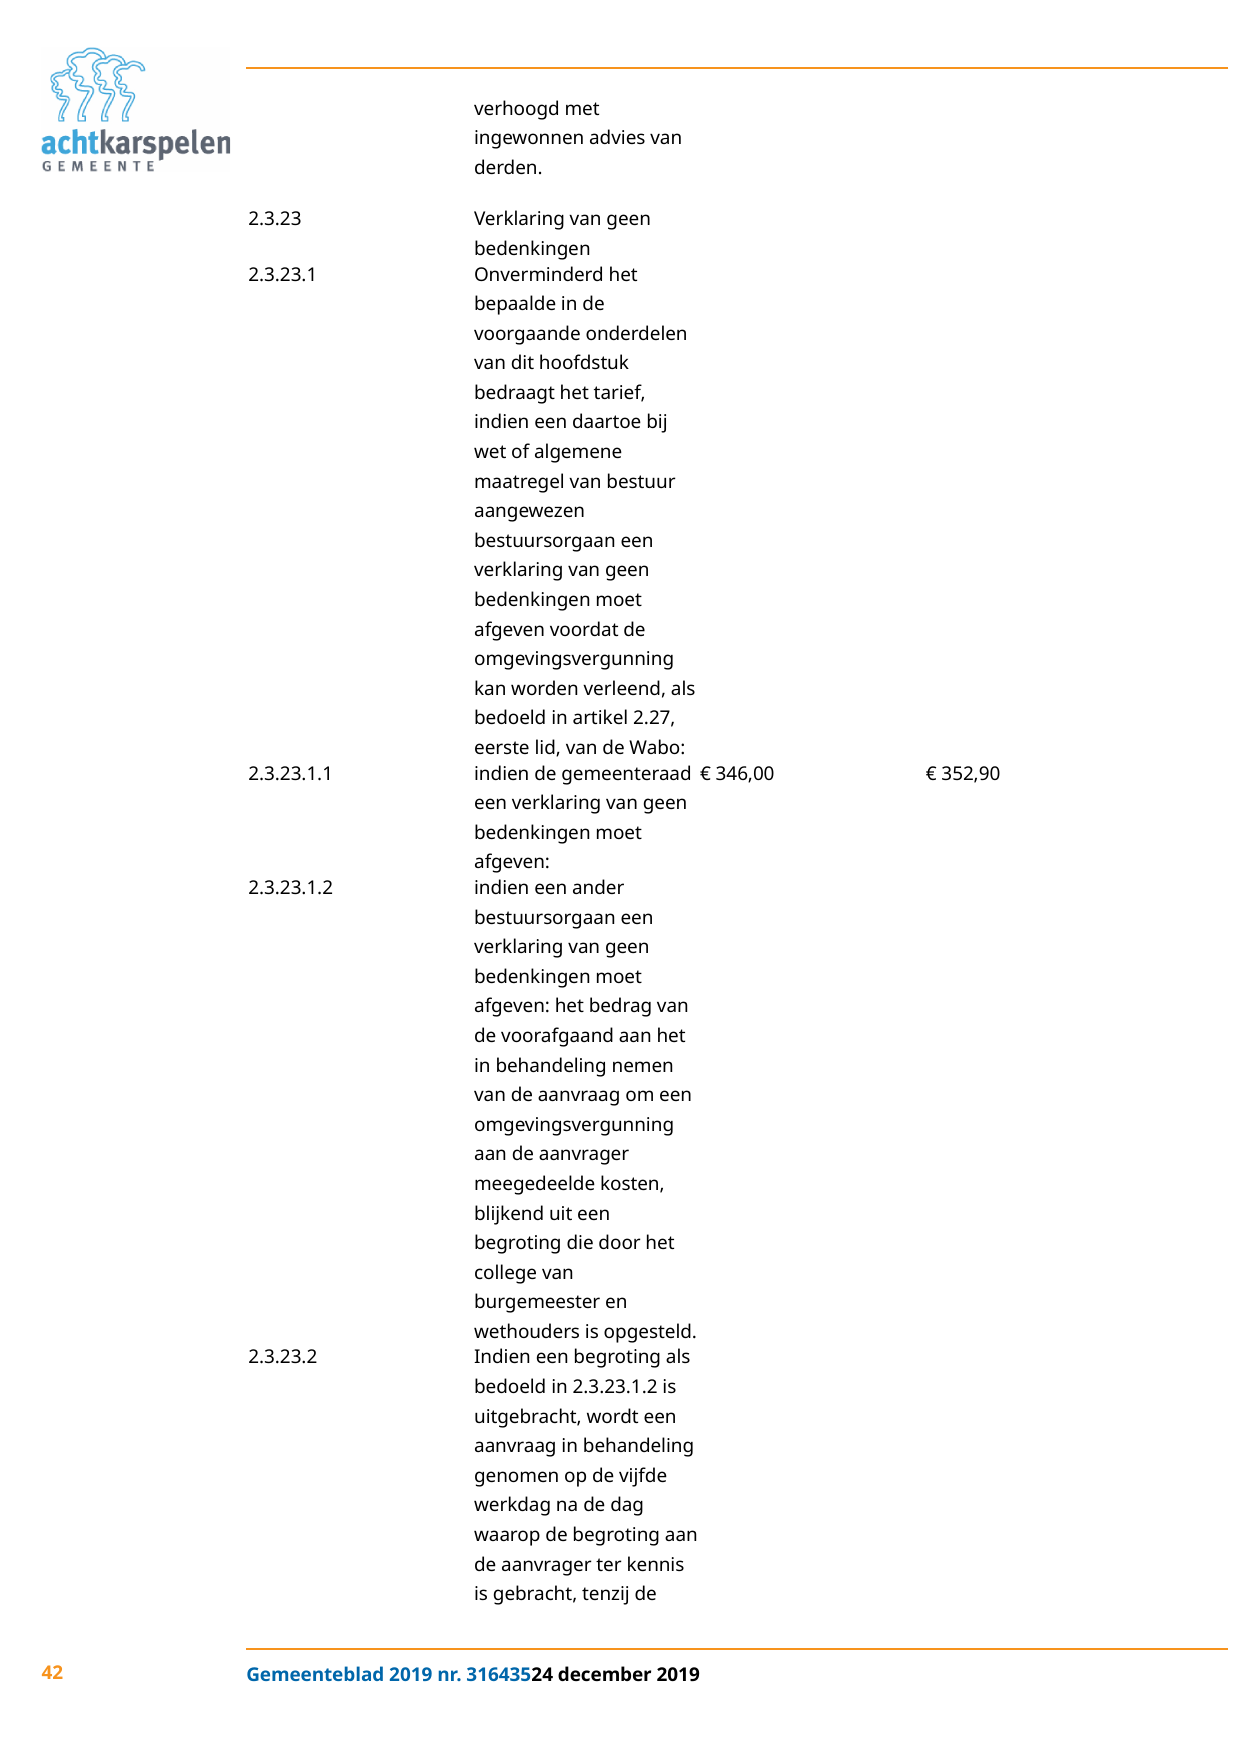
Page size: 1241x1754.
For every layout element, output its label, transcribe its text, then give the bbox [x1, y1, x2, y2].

table_cell 2.3.23.2 [248, 1344, 474, 1606]
table_cell [248, 95, 474, 180]
table_cell [700, 180, 926, 205]
table_cell verhoogd met ingewonnen advies van derden. [474, 95, 700, 180]
table_cell [474, 180, 700, 205]
table_cell Verklaring van geen bedenkingen [474, 205, 700, 261]
table_cell Indien een begroting als bedoeld in 2.3.23.1.2 is uitgebracht, wordt een aanvraag in behandeling genomen op de vijfde werkdag na de dag waarop de begroting aan de aanvrager ter kennis is gebracht, tenzij de [474, 1344, 700, 1606]
table_cell Onverminderd het bepaalde in de voorgaande onderdelen van dit hoofdstuk bedraagt het tarief, indien een daartoe bij wet of algemene maatregel van bestuur aangewezen bestuursorgaan een verklaring van geen bedenkingen moet afgeven voordat de omgevingsvergunning kan worden verleend, als bedoeld in artikel 2.27, eerste lid, van de Wabo: [474, 261, 700, 760]
table_cell indien de gemeenteraad een verklaring van geen bedenkingen moet afgeven: [474, 760, 700, 874]
table_cell [700, 95, 926, 180]
picture [41, 47, 231, 172]
table_cell [926, 874, 1152, 1344]
table_cell [248, 180, 474, 205]
table_cell 2.3.23 [248, 205, 474, 261]
table_cell 2.3.23.1.1 [248, 760, 474, 874]
table_cell [700, 261, 926, 760]
table_cell 2.3.23.1.2 [248, 874, 474, 1344]
table_cell [700, 874, 926, 1344]
table_cell [926, 261, 1152, 760]
table_cell [700, 205, 926, 261]
table_cell € 352,90 [926, 760, 1152, 874]
table_cell [926, 1344, 1152, 1606]
table_cell € 346,00 [700, 760, 926, 874]
table_cell [926, 180, 1152, 205]
table_cell [926, 95, 1152, 180]
table_cell indien een ander bestuursorgaan een verklaring van geen bedenkingen moet afgeven: het bedrag van de voorafgaand aan het in behandeling nemen van de aanvraag om een omgevingsvergunning aan de aanvrager meegedeelde kosten, blijkend uit een begroting die door het college van burgemeester en wethouders is opgesteld. [474, 874, 700, 1344]
table_cell [926, 205, 1152, 261]
table_cell 2.3.23.1 [248, 261, 474, 760]
table_cell [700, 1344, 926, 1606]
